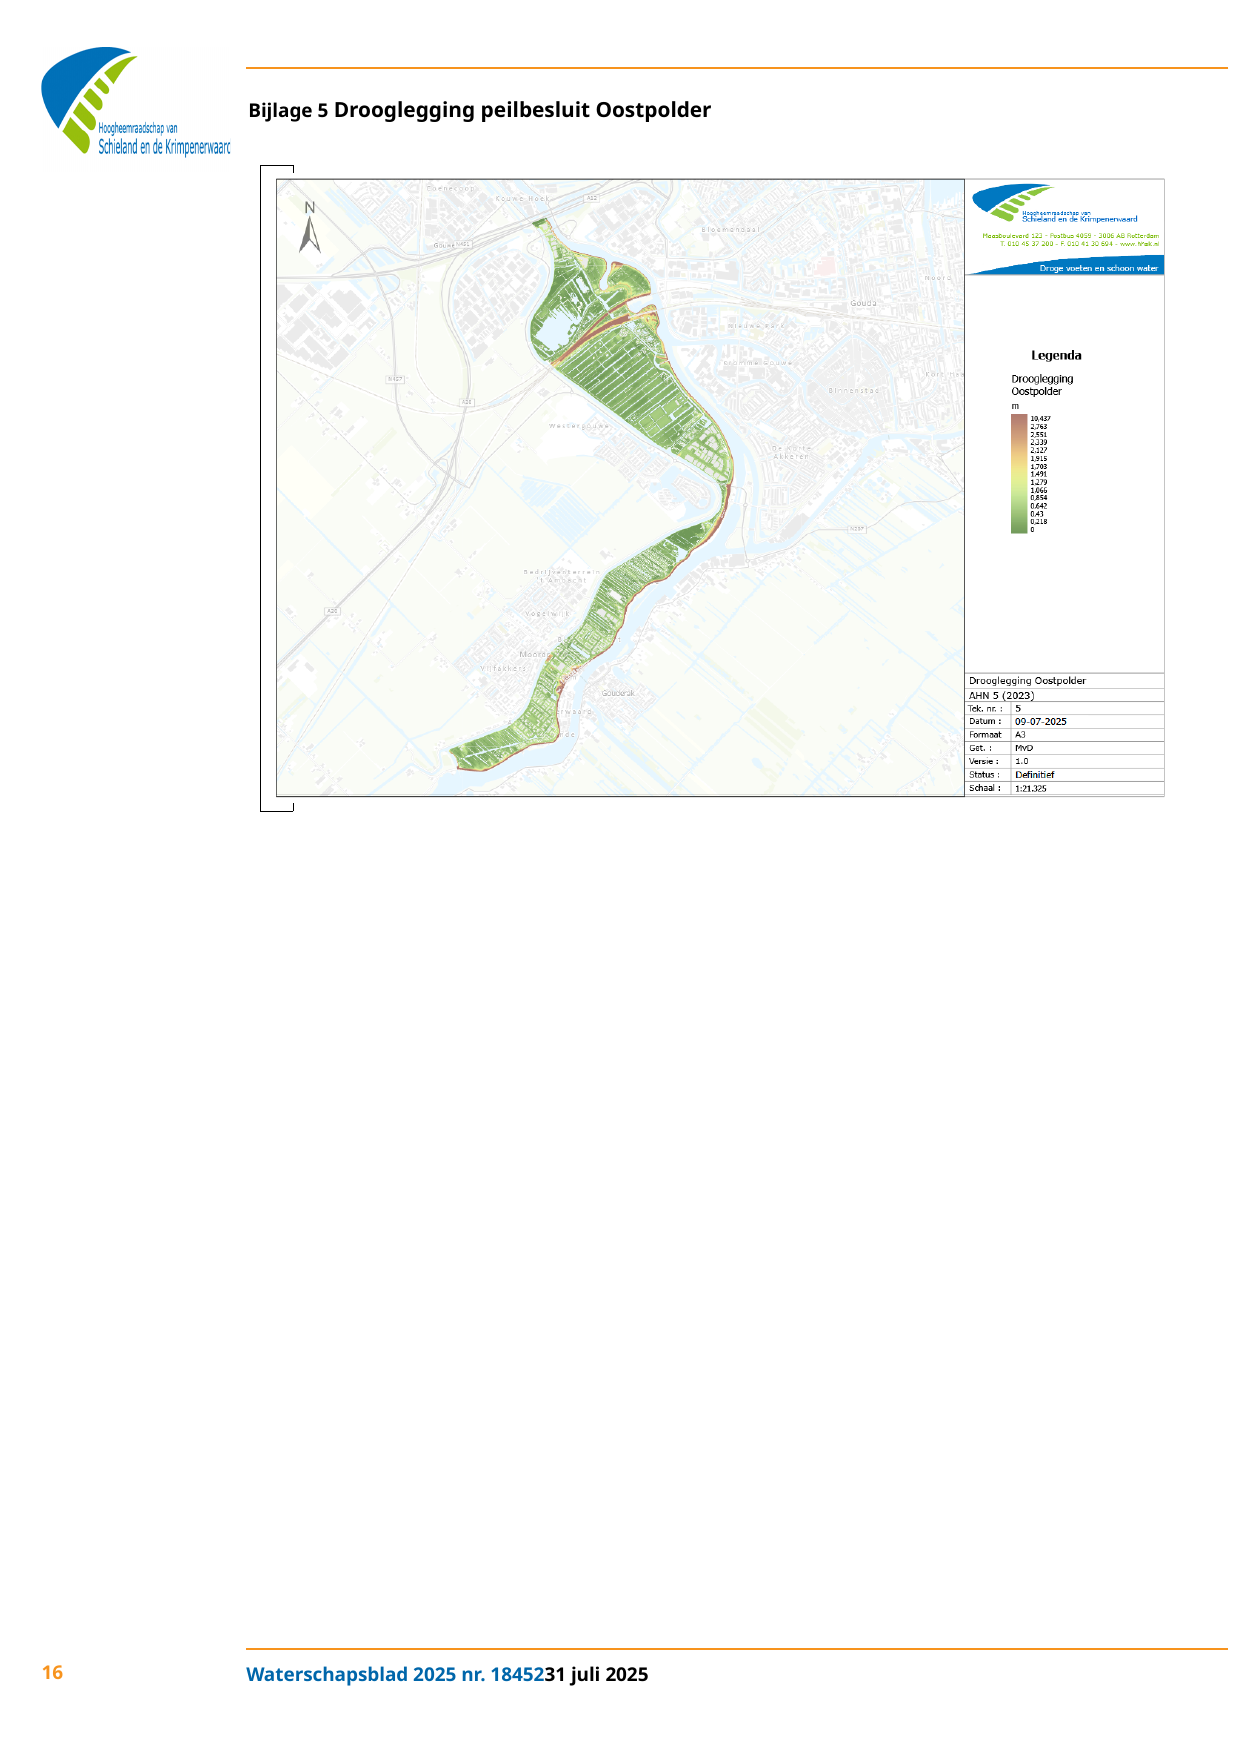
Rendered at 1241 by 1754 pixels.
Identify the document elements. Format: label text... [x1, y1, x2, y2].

text Bijlage 5 Drooglegging peilbesluit Oostpolder [248, 95, 1152, 123]
picture [41, 47, 231, 172]
picture [268, 173, 1173, 803]
